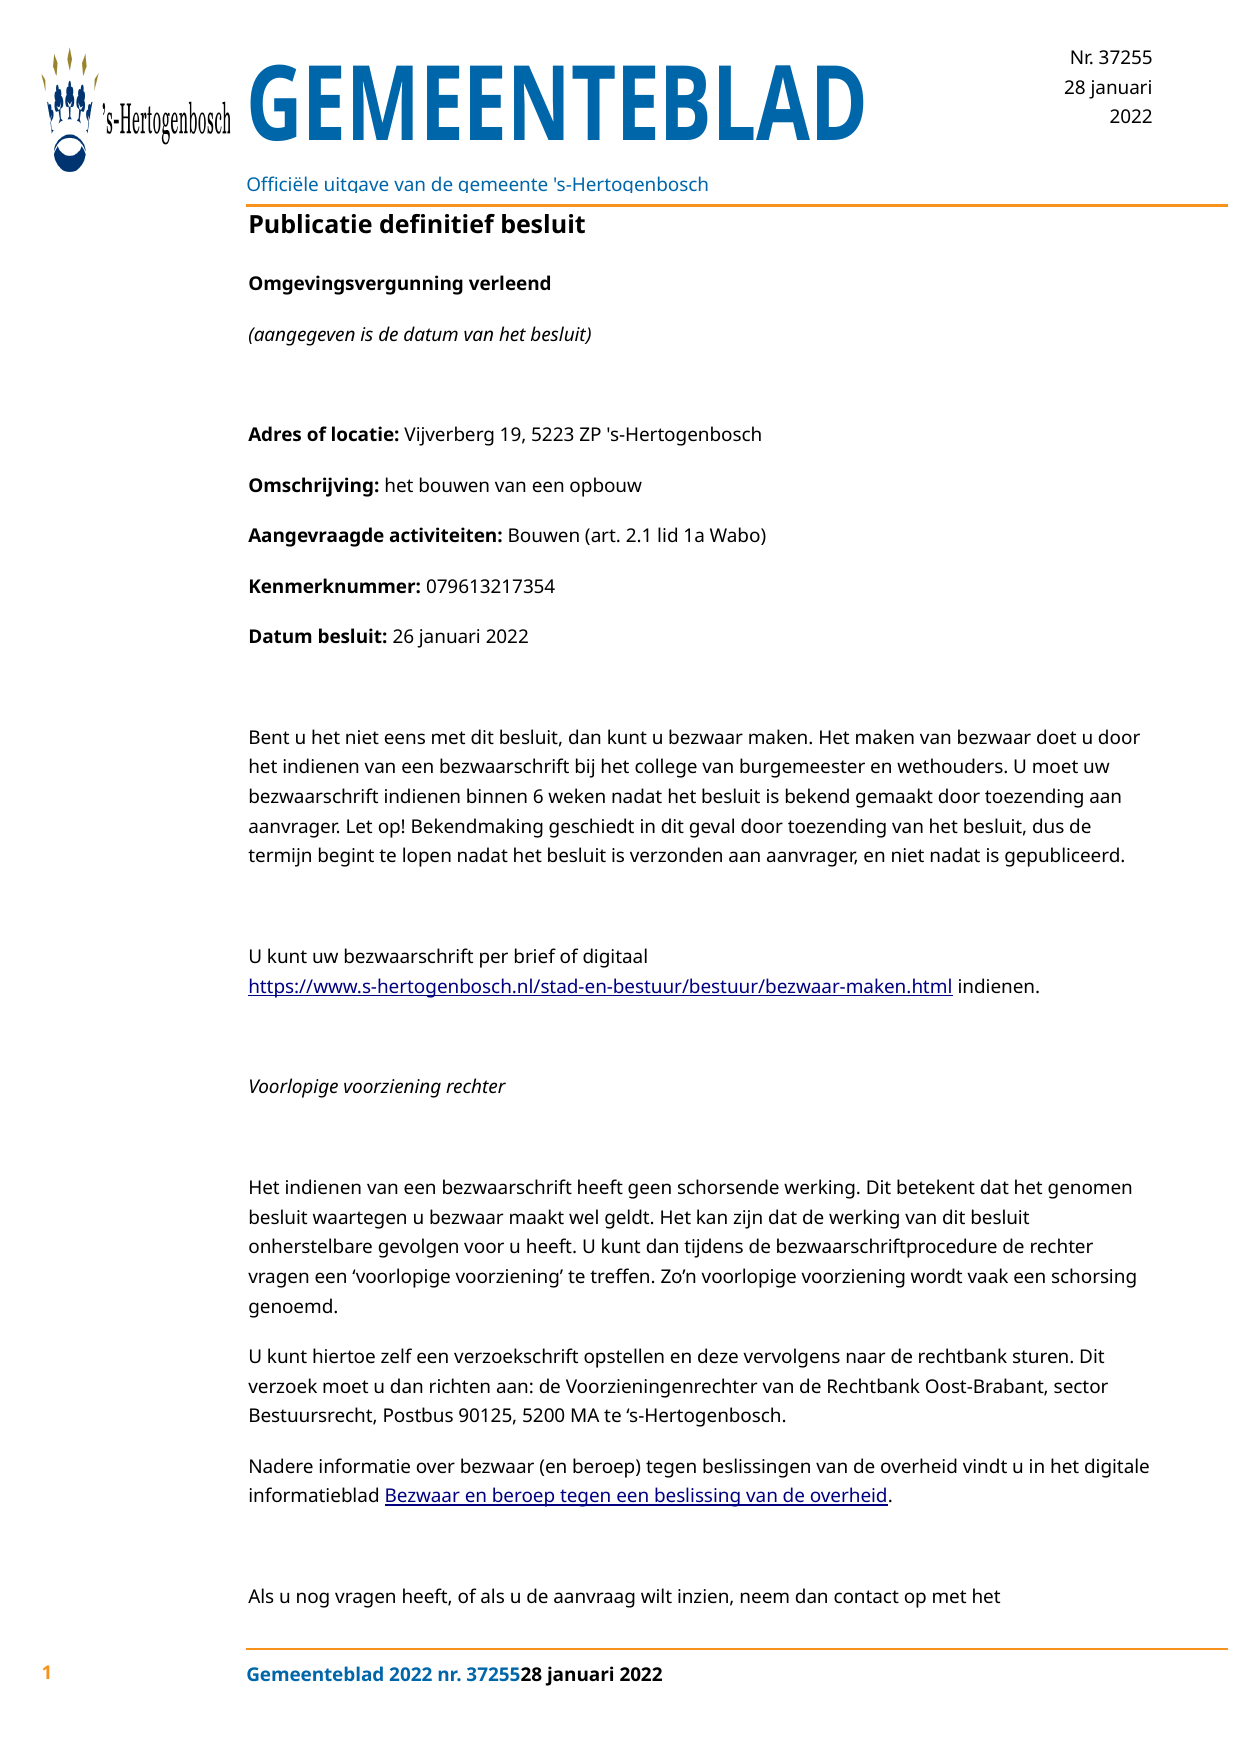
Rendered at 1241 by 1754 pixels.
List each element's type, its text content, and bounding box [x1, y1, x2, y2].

text Adres of locatie: Vijverberg 19, 5223 ZP 's-Hertogenbosch [248, 422, 1152, 447]
text Omschrijving: het bouwen van een opbouw [248, 472, 1152, 498]
text U kunt uw bezwaarschrift per brief of digitaal https://www.s-hertogenbosch.nl/stad-en-bestuur/bestuur/bezwaar-maken.html indienen. [248, 943, 1152, 998]
text Het indienen van een bezwaarschrift heeft geen schorsende werking. Dit betekent dat het genomen besluit waartegen u bezwaar maakt wel geldt. Het kan zijn dat de werking van dit besluit onherstelbare gevolgen voor u heeft. U kunt dan tijdens de bezwaarschriftprocedure de rechter vragen een ‘voorlopige voorziening’ te treffen. Zo’n voorlopige voorziening wordt vaak een schorsing genoemd. [248, 1174, 1152, 1318]
picture [41, 47, 231, 172]
text (aangegeven is de datum van het besluit) [248, 321, 1152, 346]
text Datum besluit: 26 januari 2022 [248, 623, 1152, 649]
text Aangevraagde activiteiten: Bouwen (art. 2.1 lid 1a Wabo) [248, 522, 1152, 548]
text Voorlopige voorziening rechter [248, 1074, 1152, 1099]
text Bent u het niet eens met dit besluit, dan kunt u bezwaar maken. Het maken van bezwaar doet u door het indienen van een bezwaarschrift bij het college van burgemeester en wethouders. U moet uw bezwaarschrift indienen binnen 6 weken nadat het besluit is bekend gemaakt door toezending aan aanvrager. Let op! Bekendmaking geschiedt in dit geval door toezending van het besluit, dus de termijn begint te lopen nadat het besluit is verzonden aan aanvrager, en niet nadat is gepubliceerd. [248, 724, 1152, 868]
text U kunt hiertoe zelf een verzoekschrift opstellen en deze vervolgens naar de rechtbank sturen. Dit verzoek moet u dan richten aan: de Voorzieningenrechter van de Rechtbank Oost-Brabant, sector Bestuursrecht, Postbus 90125, 5200 MA te ‘s-Hertogenbosch. [248, 1343, 1152, 1428]
text Publicatie definitief besluit [248, 207, 1152, 241]
text Omgevingsvergunning verleend [248, 270, 1152, 296]
text Als u nog vragen heeft, of als u de aanvraag wilt inzien, neem dan contact op met het [248, 1583, 1152, 1609]
text Nadere informatie over bezwaar (en beroep) tegen beslissingen van de overheid vindt u in het digitale informatieblad Bezwaar en beroep tegen een beslissing van de overheid. [248, 1453, 1152, 1508]
text Kenmerknummer: 079613217354 [248, 573, 1152, 598]
